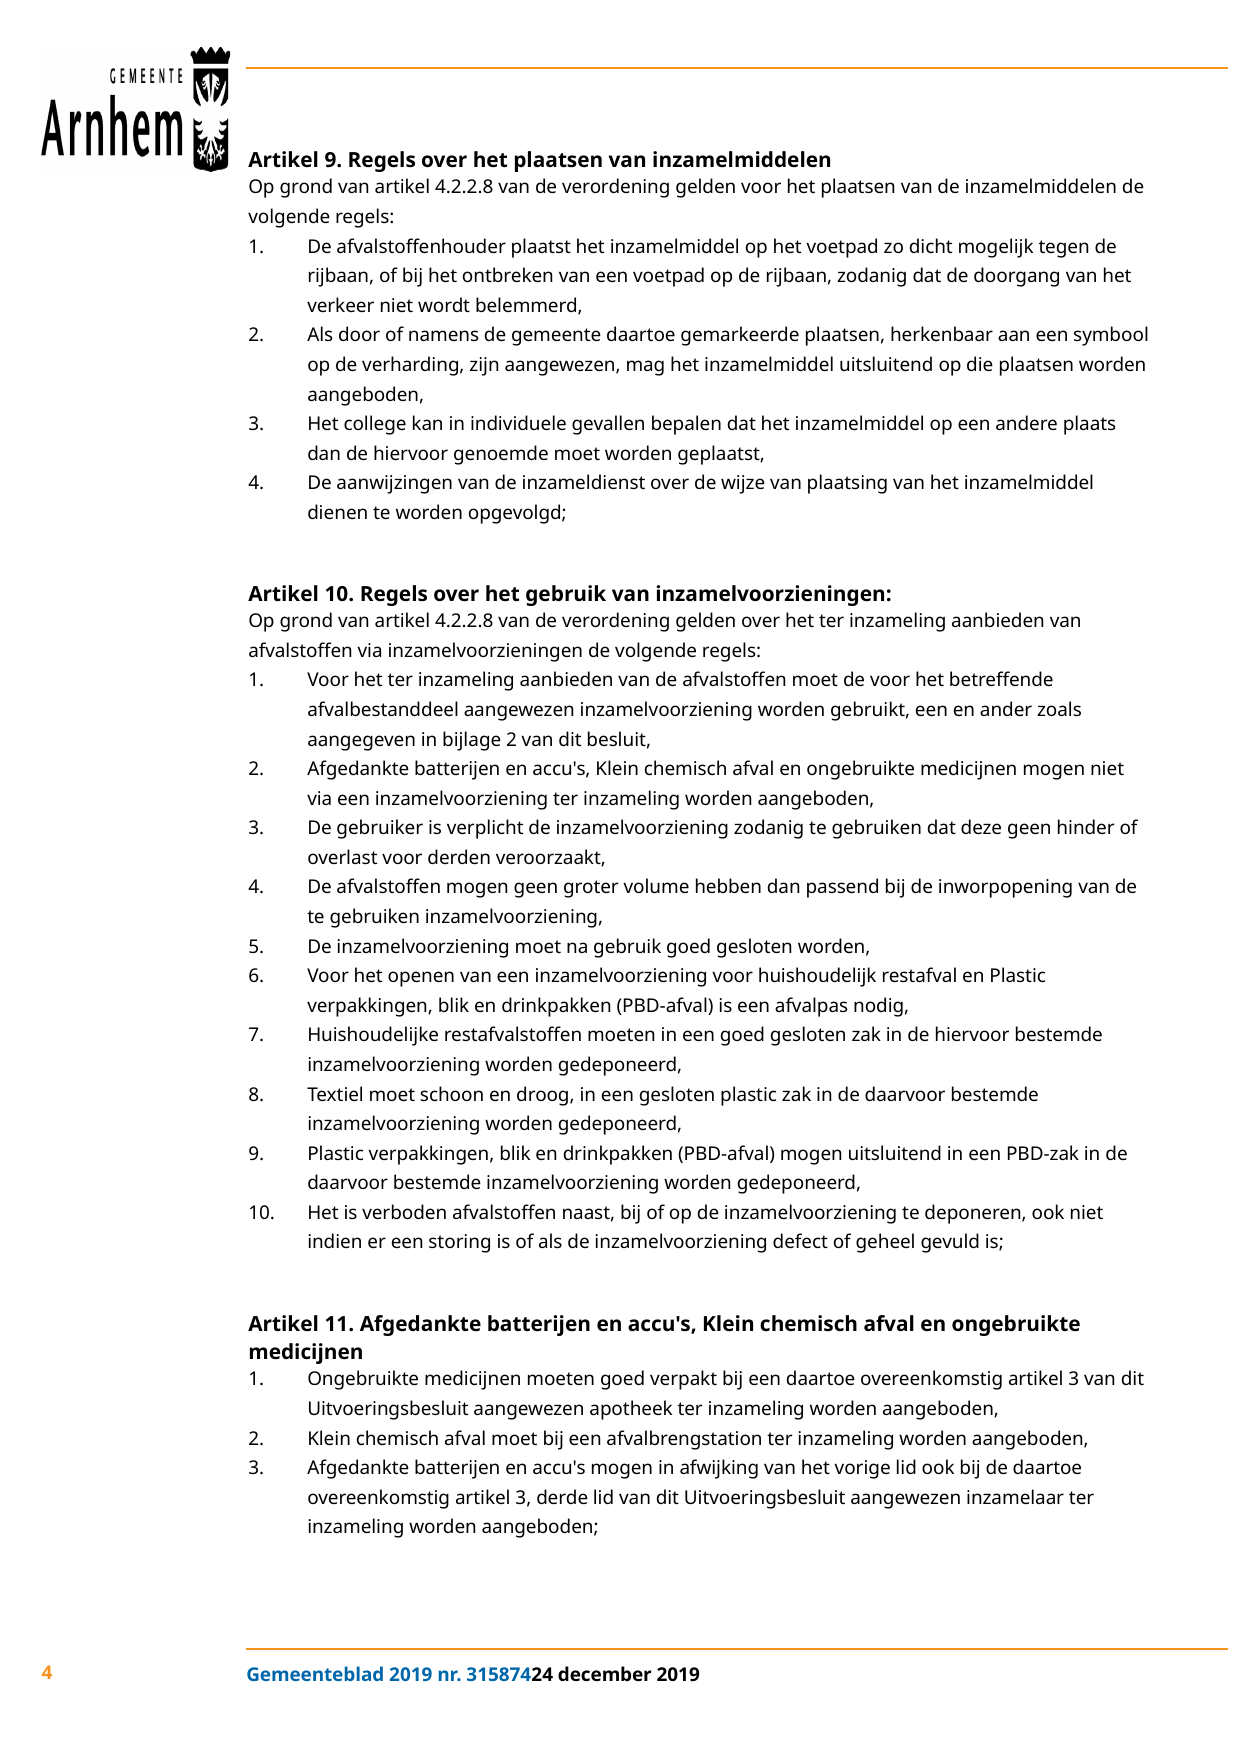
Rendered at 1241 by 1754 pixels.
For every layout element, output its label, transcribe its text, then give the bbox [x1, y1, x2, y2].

list Voor het openen van een inzamelvoorziening voor huishoudelijk restafval en Plastic verpakkingen, blik en drinkpakken (PBD-afval) is een afvalpas nodig, [248, 962, 1152, 1018]
list De afvalstoffen mogen geen groter volume hebben dan passend bij de inworpopening van de te gebruiken inzamelvoorziening, [248, 874, 1152, 929]
list Afgedankte batterijen en accu's mogen in afwijking van het vorige lid ook bij de daartoe overeenkomstig artikel 3, derde lid van dit Uitvoeringsbesluit aangewezen inzamelaar ter inzameling worden aangeboden; [248, 1454, 1152, 1539]
list De gebruiker is verplicht de inzamelvoorziening zodanig te gebruiken dat deze geen hinder of overlast voor derden veroorzaakt, [248, 814, 1152, 870]
list De inzamelvoorziening moet na gebruik goed gesloten worden, [248, 933, 1152, 959]
list Voor het ter inzameling aanbieden van de afvalstoffen moet de voor het betreffende afvalbestanddeel aangewezen inzamelvoorziening worden gebruikt, een en ander zoals aangegeven in bijlage 2 van dit besluit, [248, 667, 1152, 752]
list De aanwijzingen van de inzameldienst over de wijze van plaatsing van het inzamelmiddel dienen te worden opgevolgd; [248, 469, 1152, 525]
picture [41, 47, 231, 172]
list Afgedankte batterijen en accu's, Klein chemisch afval en ongebruikte medicijnen mogen niet via een inzamelvoorziening ter inzameling worden aangeboden, [248, 755, 1152, 811]
list Als door of namens de gemeente daartoe gemarkeerde plaatsen, herkenbaar aan een symbool op de verharding, zijn aangewezen, mag het inzamelmiddel uitsluitend op die plaatsen worden aangeboden, [248, 322, 1152, 406]
list De afvalstoffenhouder plaatst het inzamelmiddel op het voetpad zo dicht mogelijk tegen de rijbaan, of bij het ontbreken van een voetpad op de rijbaan, zodanig dat de doorgang van het verkeer niet wordt belemmerd, [248, 233, 1152, 318]
text Op grond van artikel 4.2.2.8 van de verordening gelden over het ter inzameling aanbieden van afvalstoffen via inzamelvoorzieningen de volgende regels: [248, 607, 1152, 663]
list Het college kan in individuele gevallen bepalen dat het inzamelmiddel op een andere plaats dan de hiervoor genoemde moet worden geplaatst, [248, 410, 1152, 466]
text Artikel 10. Regels over het gebruik van inzamelvoorzieningen: [248, 579, 1152, 607]
list Het is verboden afvalstoffen naast, bij of op de inzamelvoorziening te deponeren, ook niet indien er een storing is of als de inzamelvoorziening defect of geheel gevuld is; [248, 1199, 1152, 1254]
list Ongebruikte medicijnen moeten goed verpakt bij een daartoe overeenkomstig artikel 3 van dit Uitvoeringsbesluit aangewezen apotheek ter inzameling worden aangeboden, [248, 1366, 1152, 1421]
text Op grond van artikel 4.2.2.8 van de verordening gelden voor het plaatsen van de inzamelmiddelen de volgende regels: [248, 174, 1152, 229]
list Klein chemisch afval moet bij een afvalbrengstation ter inzameling worden aangeboden, [248, 1425, 1152, 1451]
list Huishoudelijke restafvalstoffen moeten in een goed gesloten zak in de hiervoor bestemde inzamelvoorziening worden gedeponeerd, [248, 1022, 1152, 1077]
list Textiel moet schoon en droog, in een gesloten plastic zak in de daarvoor bestemde inzamelvoorziening worden gedeponeerd, [248, 1081, 1152, 1136]
text Artikel 11. Afgedankte batterijen en accu's, Klein chemisch afval en ongebruikte medicijnen [248, 1309, 1152, 1366]
text Artikel 9. Regels over het plaatsen van inzamelmiddelen [248, 145, 1152, 174]
list Plastic verpakkingen, blik en drinkpakken (PBD-afval) mogen uitsluitend in een PBD-zak in de daarvoor bestemde inzamelvoorziening worden gedeponeerd, [248, 1140, 1152, 1195]
